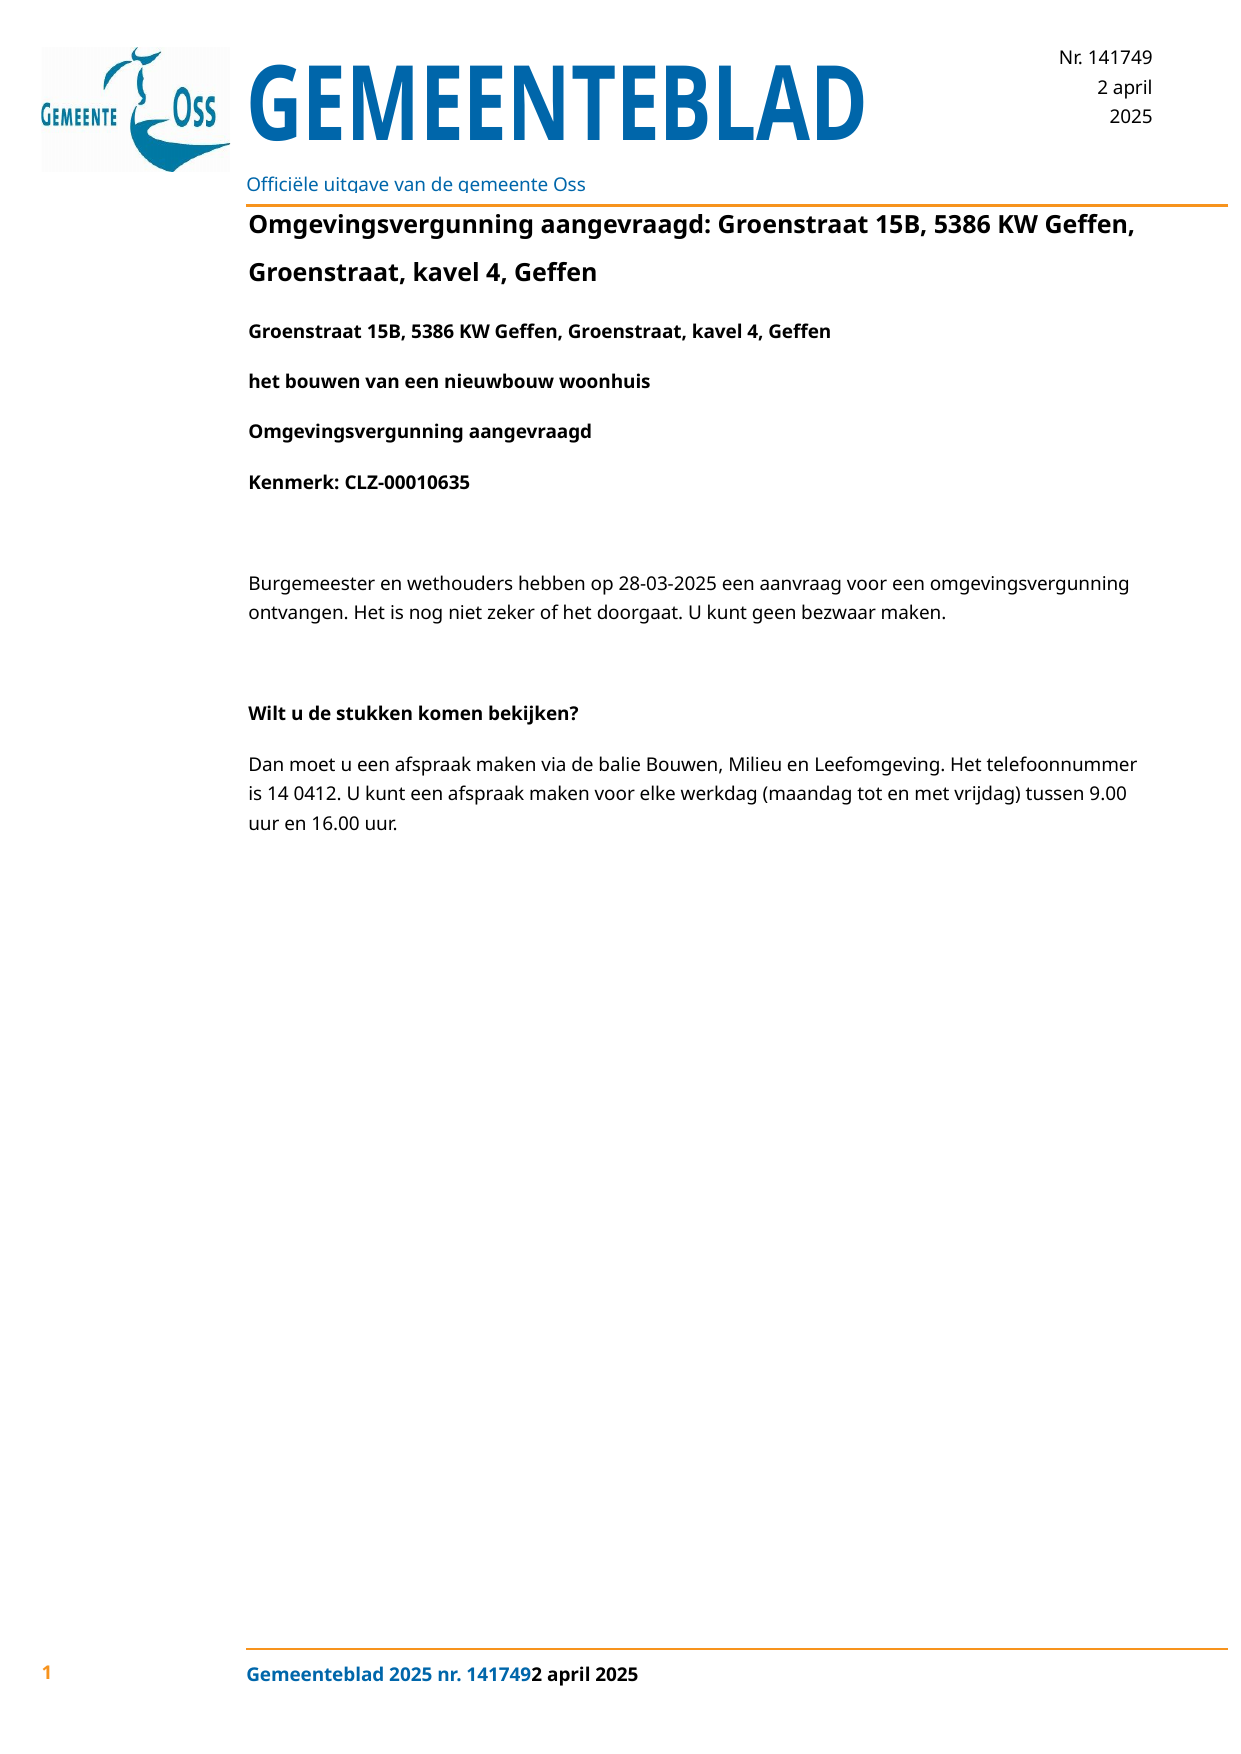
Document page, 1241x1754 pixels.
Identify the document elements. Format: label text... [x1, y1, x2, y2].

text Omgevingsvergunning aangevraagd: Groenstraat 15B, 5386 KW Geffen, Groenstraat, kavel 4, Geffen [248, 207, 1152, 288]
picture [41, 47, 231, 172]
text Kenmerk: CLZ-00010635 [248, 469, 1152, 495]
text Burgemeester en wethouders hebben op 28-03-2025 een aanvraag voor een omgevingsvergunning ontvangen. Het is nog niet zeker of het doorgaat. U kunt geen bezwaar maken. [248, 570, 1152, 625]
text Dan moet u een afspraak maken via de balie Bouwen, Milieu en Leefomgeving. Het telefoonnummer is 14 0412. U kunt een afspraak maken voor elke werkdag (maandag tot en met vrijdag) tussen 9.00 uur en 16.00 uur. [248, 751, 1152, 836]
text het bouwen van een nieuwbouw woonhuis [248, 368, 1152, 394]
text Wilt u de stukken komen bekijken? [248, 700, 1152, 726]
text Groenstraat 15B, 5386 KW Geffen, Groenstraat, kavel 4, Geffen [248, 318, 1152, 344]
text Omgevingsvergunning aangevraagd [248, 419, 1152, 444]
